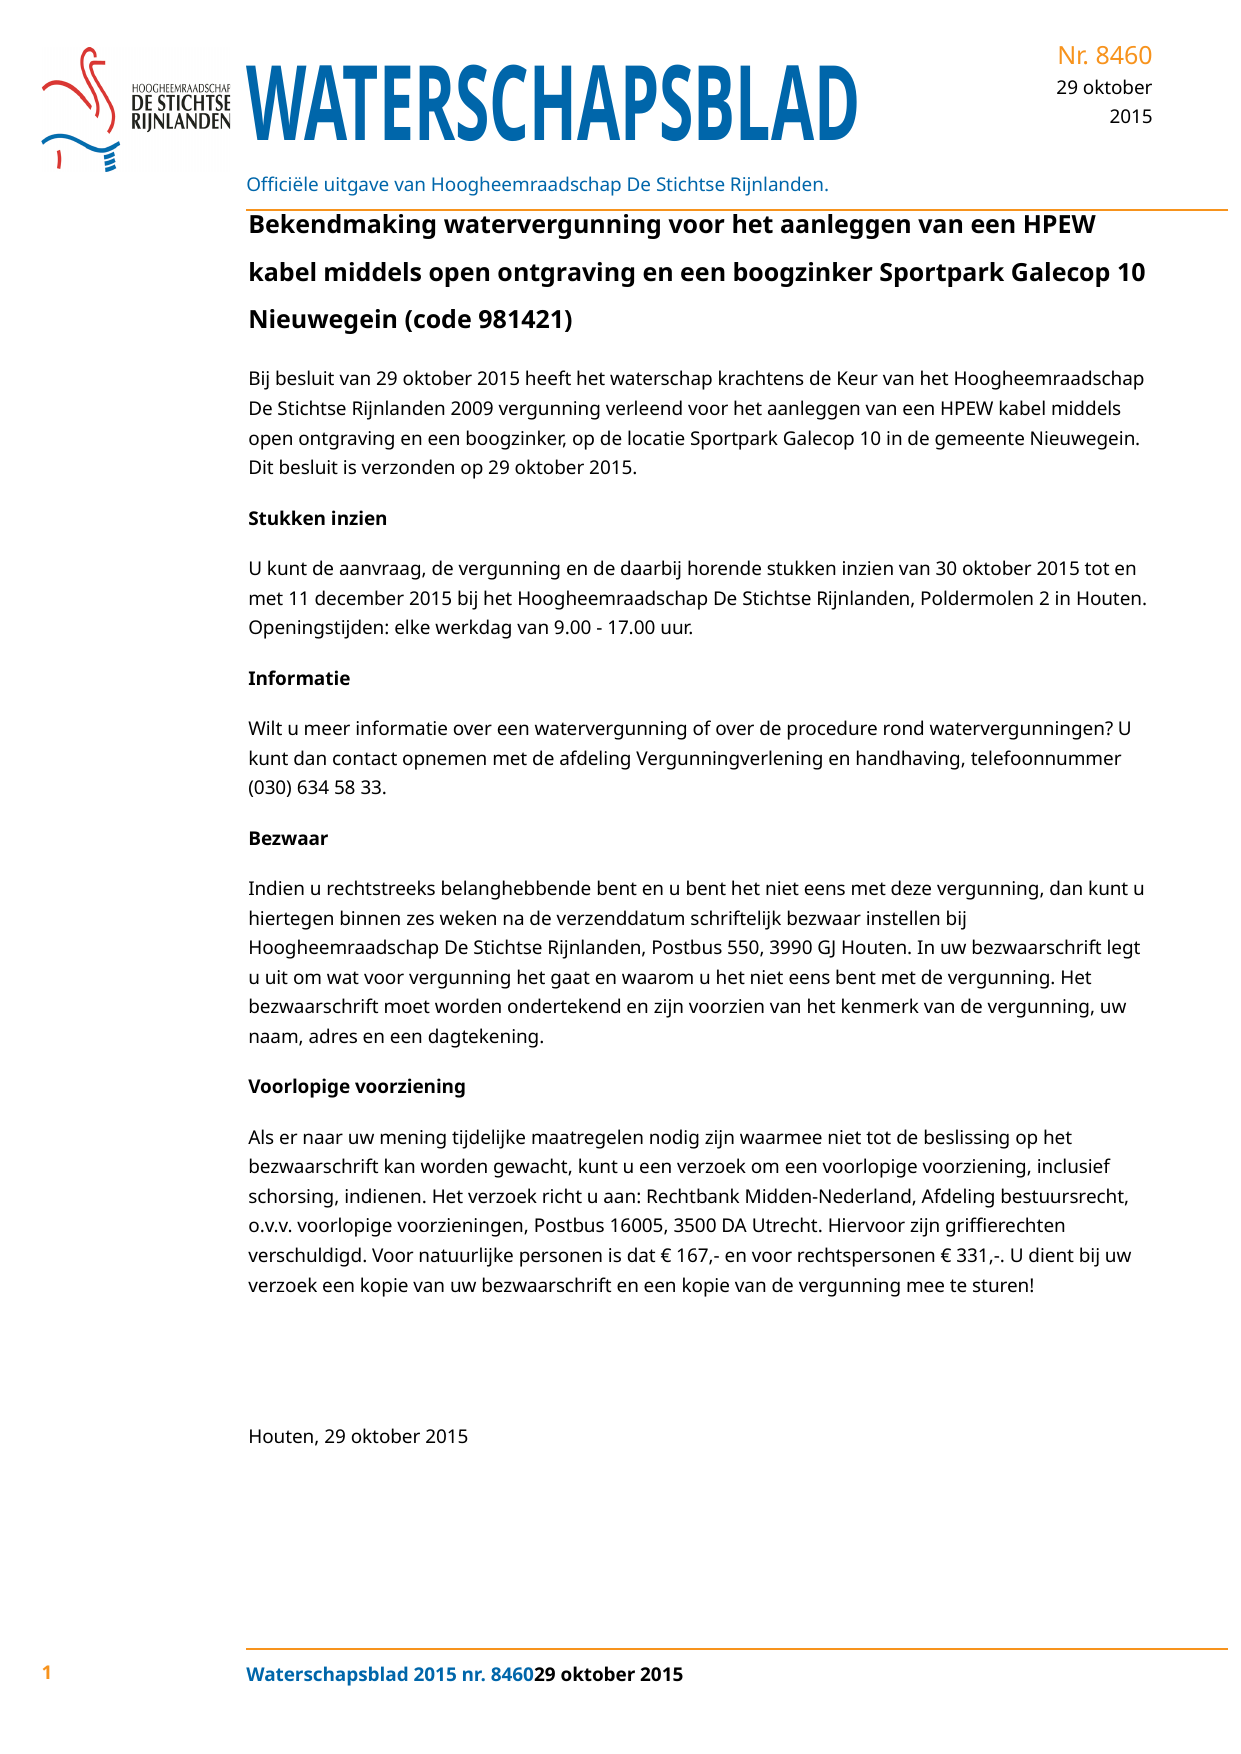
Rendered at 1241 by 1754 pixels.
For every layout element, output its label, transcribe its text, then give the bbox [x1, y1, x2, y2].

text Indien u rechtstreeks belanghebbende bent en u bent het niet eens met deze vergunning, dan kunt u hiertegen binnen zes weken na de verzenddatum schriftelijk bezwaar instellen bij Hoogheemraadschap De Stichtse Rijnlanden, Postbus 550, 3990 GJ Houten. In uw bezwaarschrift legt u uit om wat voor vergunning het gaat en waarom u het niet eens bent met de vergunning. Het bezwaarschrift moet worden ondertekend en zijn voorzien van het kenmerk van de vergunning, uw naam, adres en een dagtekening. [248, 875, 1152, 1049]
text Informatie [248, 665, 1152, 690]
text Stukken inzien [248, 505, 1152, 530]
picture [41, 47, 231, 172]
text Voorlopige voorziening [248, 1073, 1152, 1099]
text Wilt u meer informatie over een watervergunning of over de procedure rond watervergunningen? U kunt dan contact opnemen met de afdeling Vergunningverlening en handhaving, telefoonnummer (030) 634 58 33. [248, 715, 1152, 800]
text Houten, 29 oktober 2015 [248, 1423, 1152, 1449]
text Bekendmaking watervergunning voor het aanleggen van een HPEW kabel middels open ontgraving en een boogzinker Sportpark Galecop 10 Nieuwegein (code 981421) [248, 211, 1152, 336]
text Bezwaar [248, 825, 1152, 850]
text U kunt de aanvraag, de vergunning en de daarbij horende stukken inzien van 30 oktober 2015 tot en met 11 december 2015 bij het Hoogheemraadschap De Stichtse Rijnlanden, Poldermolen 2 in Houten. Openingstijden: elke werkdag van 9.00 - 17.00 uur. [248, 555, 1152, 640]
text Bij besluit van 29 oktober 2015 heeft het waterschap krachtens de Keur van het Hoogheemraadschap De Stichtse Rijnlanden 2009 vergunning verleend voor het aanleggen van een HPEW kabel middels open ontgraving en een boogzinker, op de locatie Sportpark Galecop 10 in de gemeente Nieuwegein. Dit besluit is verzonden op 29 oktober 2015. [248, 366, 1152, 480]
text Als er naar uw mening tijdelijke maatregelen nodig zijn waarmee niet tot de beslissing op het bezwaarschrift kan worden gewacht, kunt u een verzoek om een voorlopige voorziening, inclusief schorsing, indienen. Het verzoek richt u aan: Rechtbank Midden-Nederland, Afdeling bestuursrecht, o.v.v. voorlopige voorzieningen, Postbus 16005, 3500 DA Utrecht. Hiervoor zijn griffierechten verschuldigd. Voor natuurlijke personen is dat € 167,- en voor rechtspersonen € 331,-. U dient bij uw verzoek een kopie van uw bezwaarschrift en een kopie van de vergunning mee te sturen! [248, 1124, 1152, 1297]
